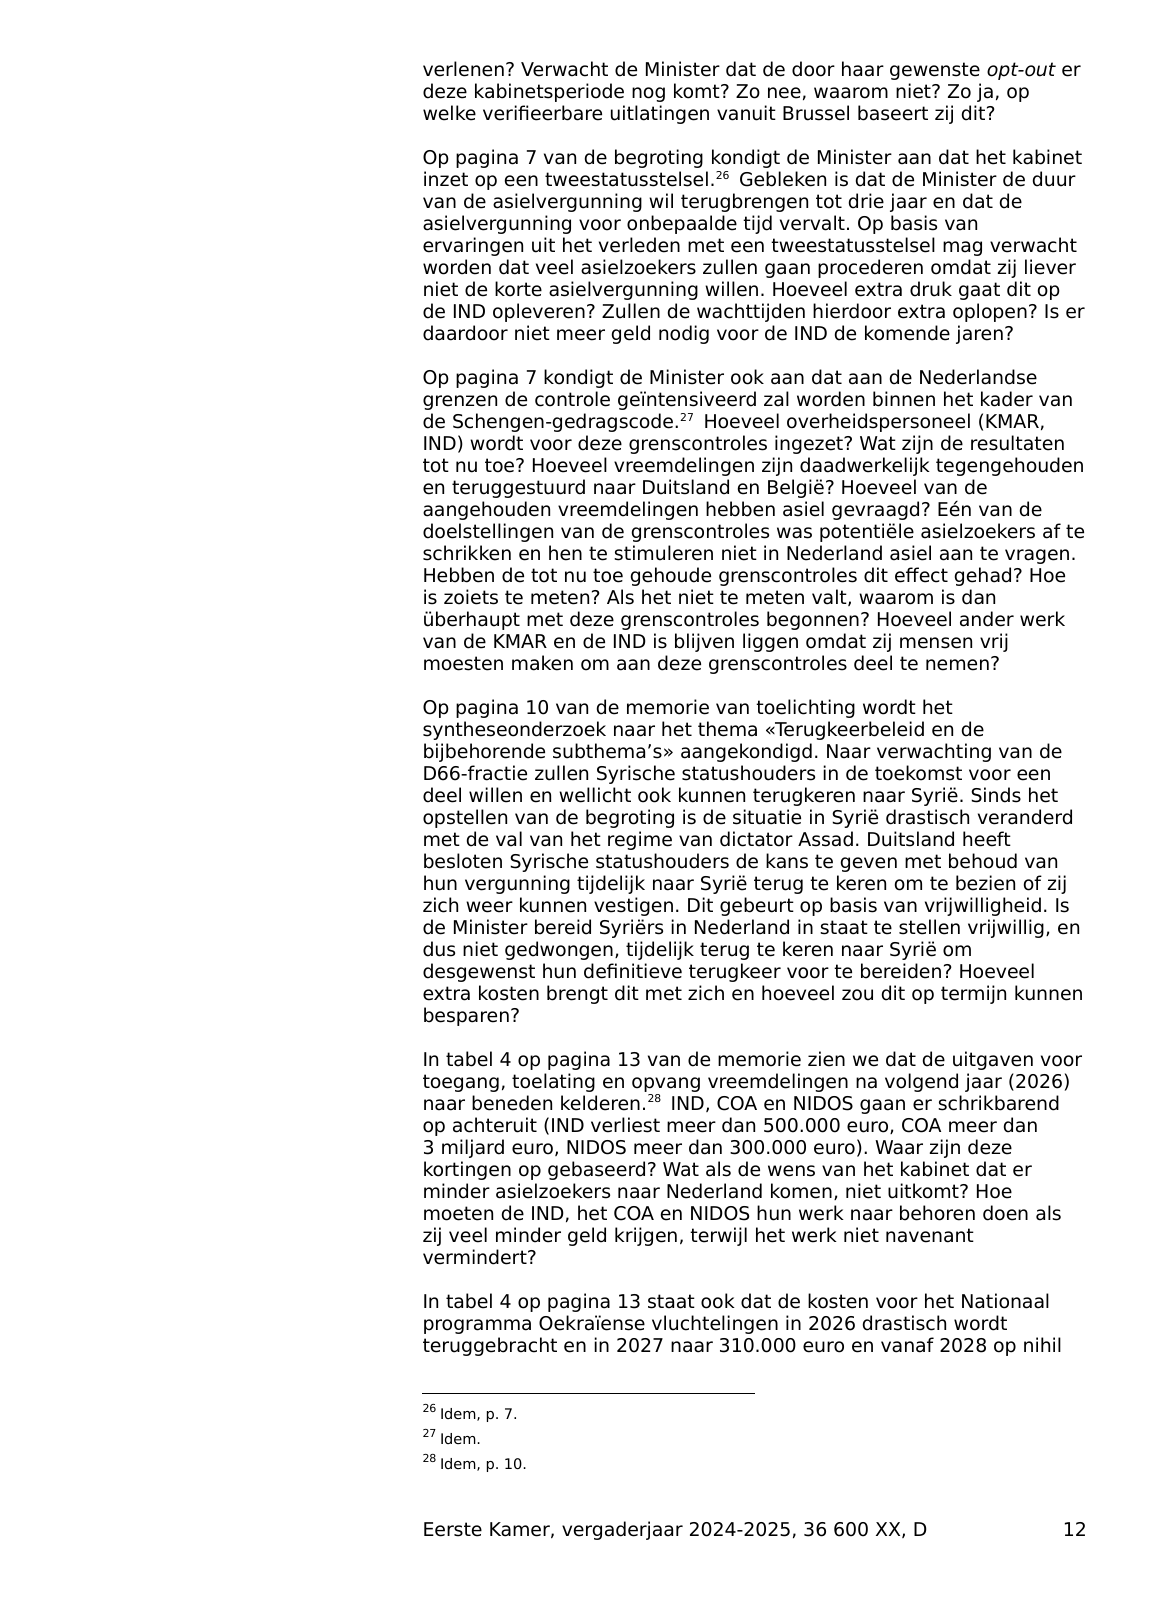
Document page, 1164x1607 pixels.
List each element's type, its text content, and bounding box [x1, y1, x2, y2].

text In tabel 4 op pagina 13 staat ook dat de kosten voor het Nationaal programma Oekraïense vluchtelingen in 2026 drastisch wordt teruggebracht en in 2027 naar 310.000 euro en vanaf 2028 op nihil [422, 1291, 1087, 1357]
text Idem, p. 7. [422, 1402, 1087, 1424]
text In tabel 4 op pagina 13 van de memorie zien we dat de uitgaven voor toegang, toelating en opvang vreemdelingen na volgend jaar (2026) naar beneden kelderen. IND, COA en NIDOS gaan er schrikbarend op achteruit (IND verliest meer dan 500.000 euro, COA meer dan 3 miljard euro, NIDOS meer dan 300.000 euro). Waar zijn deze kortingen op gebaseerd? Wat als de wens van het kabinet dat er minder asielzoekers naar Nederland komen, niet uitkomt? Hoe moeten de IND, het COA en NIDOS hun werk naar behoren doen als zij veel minder geld krijgen, terwijl het werk niet navenant vermindert? [422, 1049, 1087, 1269]
text Op pagina 7 kondigt de Minister ook aan dat aan de Nederlandse grenzen de controle geïntensiveerd zal worden binnen het kader van de Schengen-gedragscode. Hoeveel overheidspersoneel (KMAR, IND) wordt voor deze grenscontroles ingezet? Wat zijn de resultaten tot nu toe? Hoeveel vreemdelingen zijn daadwerkelijk tegengehouden en teruggestuurd naar Duitsland en België? Hoeveel van de aangehouden vreemdelingen hebben asiel gevraagd? Eén van de doelstellingen van de grenscontroles was potentiële asielzoekers af te schrikken en hen te stimuleren niet in Nederland asiel aan te vragen. Hebben de tot nu toe gehoude grenscontroles dit effect gehad? Hoe is zoiets te meten? Als het niet te meten valt, waarom is dan überhaupt met deze grenscontroles begonnen? Hoeveel ander werk van de KMAR en de IND is blijven liggen omdat zij mensen vrij moesten maken om aan deze grenscontroles deel te nemen? [422, 367, 1087, 675]
text verlenen? Verwacht de Minister dat de door haar gewenste opt-out er deze kabinetsperiode nog komt? Zo nee, waarom niet? Zo ja, op welke verifieerbare uitlatingen vanuit Brussel baseert zij dit? [422, 59, 1087, 125]
text Op pagina 7 van de begroting kondigt de Minister aan dat het kabinet inzet op een tweestatusstelsel. Gebleken is dat de Minister de duur van de asielvergunning wil terugbrengen tot drie jaar en dat de asielvergunning voor onbepaalde tijd vervalt. Op basis van ervaringen uit het verleden met een tweestatusstelsel mag verwacht worden dat veel asielzoekers zullen gaan procederen omdat zij liever niet de korte asielvergunning willen. Hoeveel extra druk gaat dit op de IND opleveren? Zullen de wachttijden hierdoor extra oplopen? Is er daardoor niet meer geld nodig voor de IND de komende jaren? [422, 147, 1087, 345]
text Idem, p. 10. [422, 1452, 1087, 1474]
text Op pagina 10 van de memorie van toelichting wordt het syntheseonderzoek naar het thema «Terugkeerbeleid en de bijbehorende subthema’s» aangekondigd. Naar verwachting van de D66-fractie zullen Syrische statushouders in de toekomst voor een deel willen en wellicht ook kunnen terugkeren naar Syrië. Sinds het opstellen van de begroting is de situatie in Syrië drastisch veranderd met de val van het regime van dictator Assad. Duitsland heeft besloten Syrische statushouders de kans te geven met behoud van hun vergunning tijdelijk naar Syrië terug te keren om te bezien of zij zich weer kunnen vestigen. Dit gebeurt op basis van vrijwilligheid. Is de Minister bereid Syriërs in Nederland in staat te stellen vrijwillig, en dus niet gedwongen, tijdelijk terug te keren naar Syrië om desgewenst hun definitieve terugkeer voor te bereiden? Hoeveel extra kosten brengt dit met zich en hoeveel zou dit op termijn kunnen besparen? [422, 697, 1087, 1027]
text Idem. [422, 1427, 1087, 1449]
